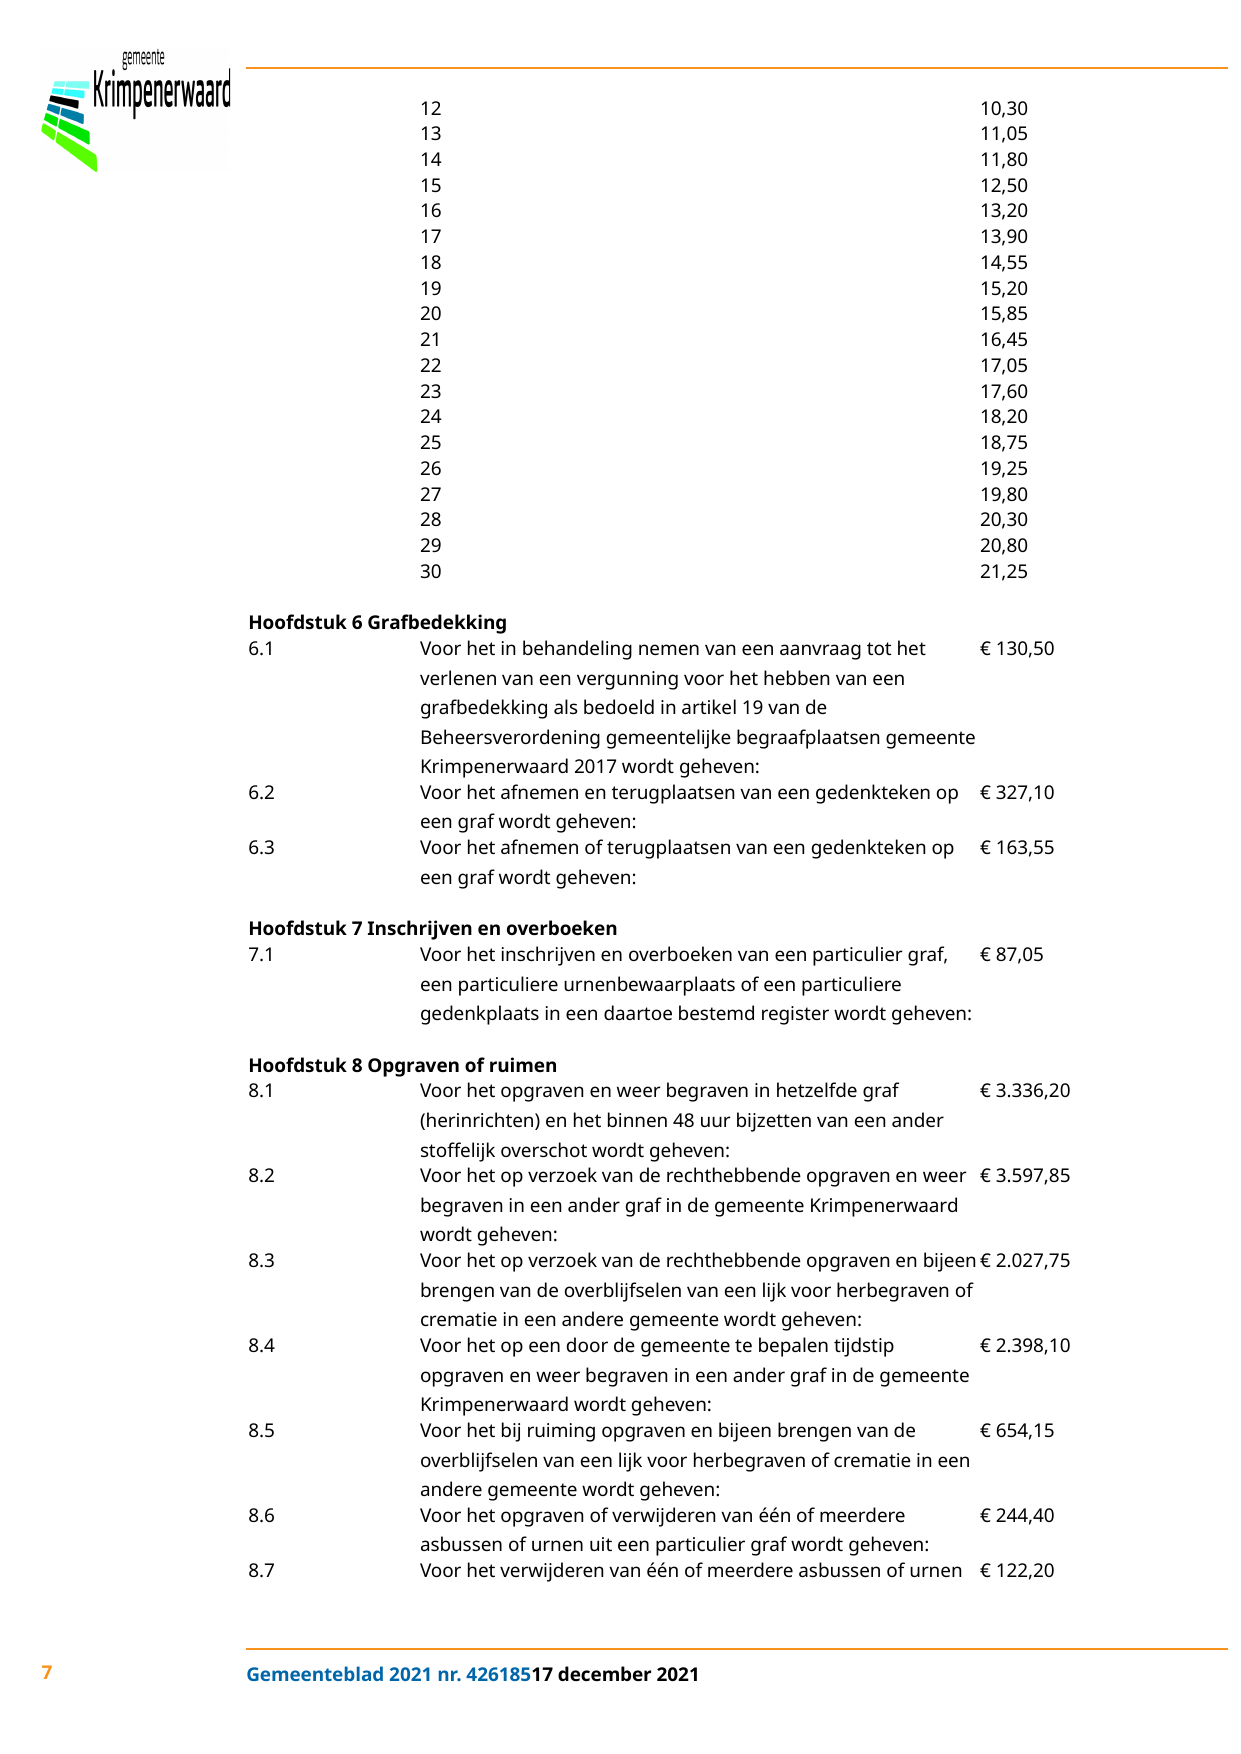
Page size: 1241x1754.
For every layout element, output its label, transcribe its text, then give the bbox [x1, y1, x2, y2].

table_cell € 3.597,85 [980, 1163, 1152, 1247]
table_cell € 130,50 [980, 635, 1152, 779]
table_cell [248, 146, 420, 172]
table_cell 23 [420, 378, 980, 403]
table_cell 24 [420, 404, 980, 429]
table_cell [248, 506, 420, 532]
table_cell 16,45 [980, 326, 1152, 352]
table_cell € 244,40 [980, 1502, 1152, 1557]
table_cell [248, 890, 420, 916]
table_cell 20,80 [980, 532, 1152, 558]
table_cell 11,80 [980, 146, 1152, 172]
table_cell 18,75 [980, 429, 1152, 455]
table_cell 7.1 [248, 941, 420, 1026]
table_cell 26 [420, 455, 980, 481]
table_cell [248, 326, 420, 352]
table_cell 15,20 [980, 275, 1152, 301]
table_cell € 654,15 [980, 1417, 1152, 1502]
table_cell 21,25 [980, 558, 1152, 584]
picture [41, 47, 231, 172]
table_cell € 3.336,20 [980, 1078, 1152, 1162]
table_cell Voor het opgraven en weer begraven in hetzelfde graf (herinrichten) en het binnen 48 uur bijzetten van een ander stoffelijk overschot wordt geheven: [420, 1078, 980, 1162]
table_cell 11,05 [980, 121, 1152, 146]
table_cell [248, 378, 420, 403]
table_cell [248, 404, 420, 429]
table_cell 18,20 [980, 404, 1152, 429]
table_cell [248, 558, 420, 584]
table_cell [248, 121, 420, 146]
table_cell [248, 224, 420, 249]
table_cell 10,30 [980, 95, 1152, 121]
table_cell 12,50 [980, 172, 1152, 198]
table_cell 12 [420, 95, 980, 121]
table_cell 19,25 [980, 455, 1152, 481]
table_cell 14 [420, 146, 980, 172]
table_cell 15,85 [980, 301, 1152, 326]
table_cell 8.7 [248, 1558, 420, 1583]
table_cell [248, 198, 420, 223]
table_cell 27 [420, 481, 980, 506]
table_cell € 163,55 [980, 835, 1152, 890]
table_cell [248, 429, 420, 455]
table_cell 18 [420, 249, 980, 275]
table_cell 8.3 [248, 1248, 420, 1332]
table_cell [248, 275, 420, 301]
table_cell € 327,10 [980, 779, 1152, 834]
table_cell 8.1 [248, 1078, 420, 1162]
table_cell 29 [420, 532, 980, 558]
table_cell [248, 455, 420, 481]
table_cell [248, 95, 420, 121]
table_cell 8.2 [248, 1163, 420, 1247]
table_cell 13,20 [980, 198, 1152, 223]
table_cell Hoofdstuk 8 Opgraven of ruimen [248, 1052, 1152, 1078]
table_cell [248, 532, 420, 558]
table_cell 13 [420, 121, 980, 146]
table_cell [248, 584, 1152, 609]
table_cell [420, 890, 1152, 916]
table_cell 6.2 [248, 779, 420, 834]
table_cell 14,55 [980, 249, 1152, 275]
table_cell 13,90 [980, 224, 1152, 249]
table_cell 8.5 [248, 1417, 420, 1502]
table_cell 28 [420, 506, 980, 532]
table_cell 6.1 [248, 635, 420, 779]
table_cell [248, 172, 420, 198]
table_cell Voor het inschrijven en overboeken van een particulier graf, een particuliere urnenbewaarplaats of een particuliere gedenkplaats in een daartoe bestemd register wordt geheven: [420, 941, 980, 1026]
table_cell 16 [420, 198, 980, 223]
table_cell 20,30 [980, 506, 1152, 532]
table_cell Voor het verwijderen van één of meerdere asbussen of urnen [420, 1558, 980, 1583]
table_cell [248, 301, 420, 326]
table_cell Voor het in behandeling nemen van een aanvraag tot het verlenen van een vergunning voor het hebben van een grafbedekking als bedoeld in artikel 19 van de Beheersverordening gemeentelijke begraafplaatsen gemeente Krimpenerwaard 2017 wordt geheven: [420, 635, 980, 779]
table_cell Voor het op verzoek van de rechthebbende opgraven en weer begraven in een ander graf in de gemeente Krimpenerwaard wordt geheven: [420, 1163, 980, 1247]
table_cell 19,80 [980, 481, 1152, 506]
table_cell Voor het op verzoek van de rechthebbende opgraven en bijeen brengen van de overblijfselen van een lijk voor herbegraven of crematie in een andere gemeente wordt geheven: [420, 1248, 980, 1332]
table_cell 30 [420, 558, 980, 584]
table_cell 17,60 [980, 378, 1152, 403]
table_cell € 2.398,10 [980, 1332, 1152, 1417]
table_cell [248, 352, 420, 378]
table_cell Voor het bij ruiming opgraven en bijeen brengen van de overblijfselen van een lijk voor herbegraven of crematie in een andere gemeente wordt geheven: [420, 1417, 980, 1502]
table_cell Voor het opgraven of verwijderen van één of meerdere asbussen of urnen uit een particulier graf wordt geheven: [420, 1502, 980, 1557]
table_cell 20 [420, 301, 980, 326]
table_cell 21 [420, 326, 980, 352]
table_cell 25 [420, 429, 980, 455]
table_cell Hoofdstuk 7 Inschrijven en overboeken [248, 916, 1152, 941]
table_cell 8.4 [248, 1332, 420, 1417]
table_cell 17,05 [980, 352, 1152, 378]
table_cell 8.6 [248, 1502, 420, 1557]
table_cell Hoofdstuk 6 Grafbedekking [248, 609, 1152, 635]
table_cell 19 [420, 275, 980, 301]
table_cell 17 [420, 224, 980, 249]
table_cell 22 [420, 352, 980, 378]
table_cell [248, 249, 420, 275]
table_cell [248, 1026, 1152, 1052]
table_cell € 2.027,75 [980, 1248, 1152, 1332]
table_cell 6.3 [248, 835, 420, 890]
table_cell Voor het afnemen en terugplaatsen van een gedenkteken op een graf wordt geheven: [420, 779, 980, 834]
table_cell Voor het afnemen of terugplaatsen van een gedenkteken op een graf wordt geheven: [420, 835, 980, 890]
table_cell € 122,20 [980, 1558, 1152, 1583]
table_cell € 87,05 [980, 941, 1152, 1026]
table_cell [248, 481, 420, 506]
table_cell Voor het op een door de gemeente te bepalen tijdstip opgraven en weer begraven in een ander graf in de gemeente Krimpenerwaard wordt geheven: [420, 1332, 980, 1417]
table_cell 15 [420, 172, 980, 198]
